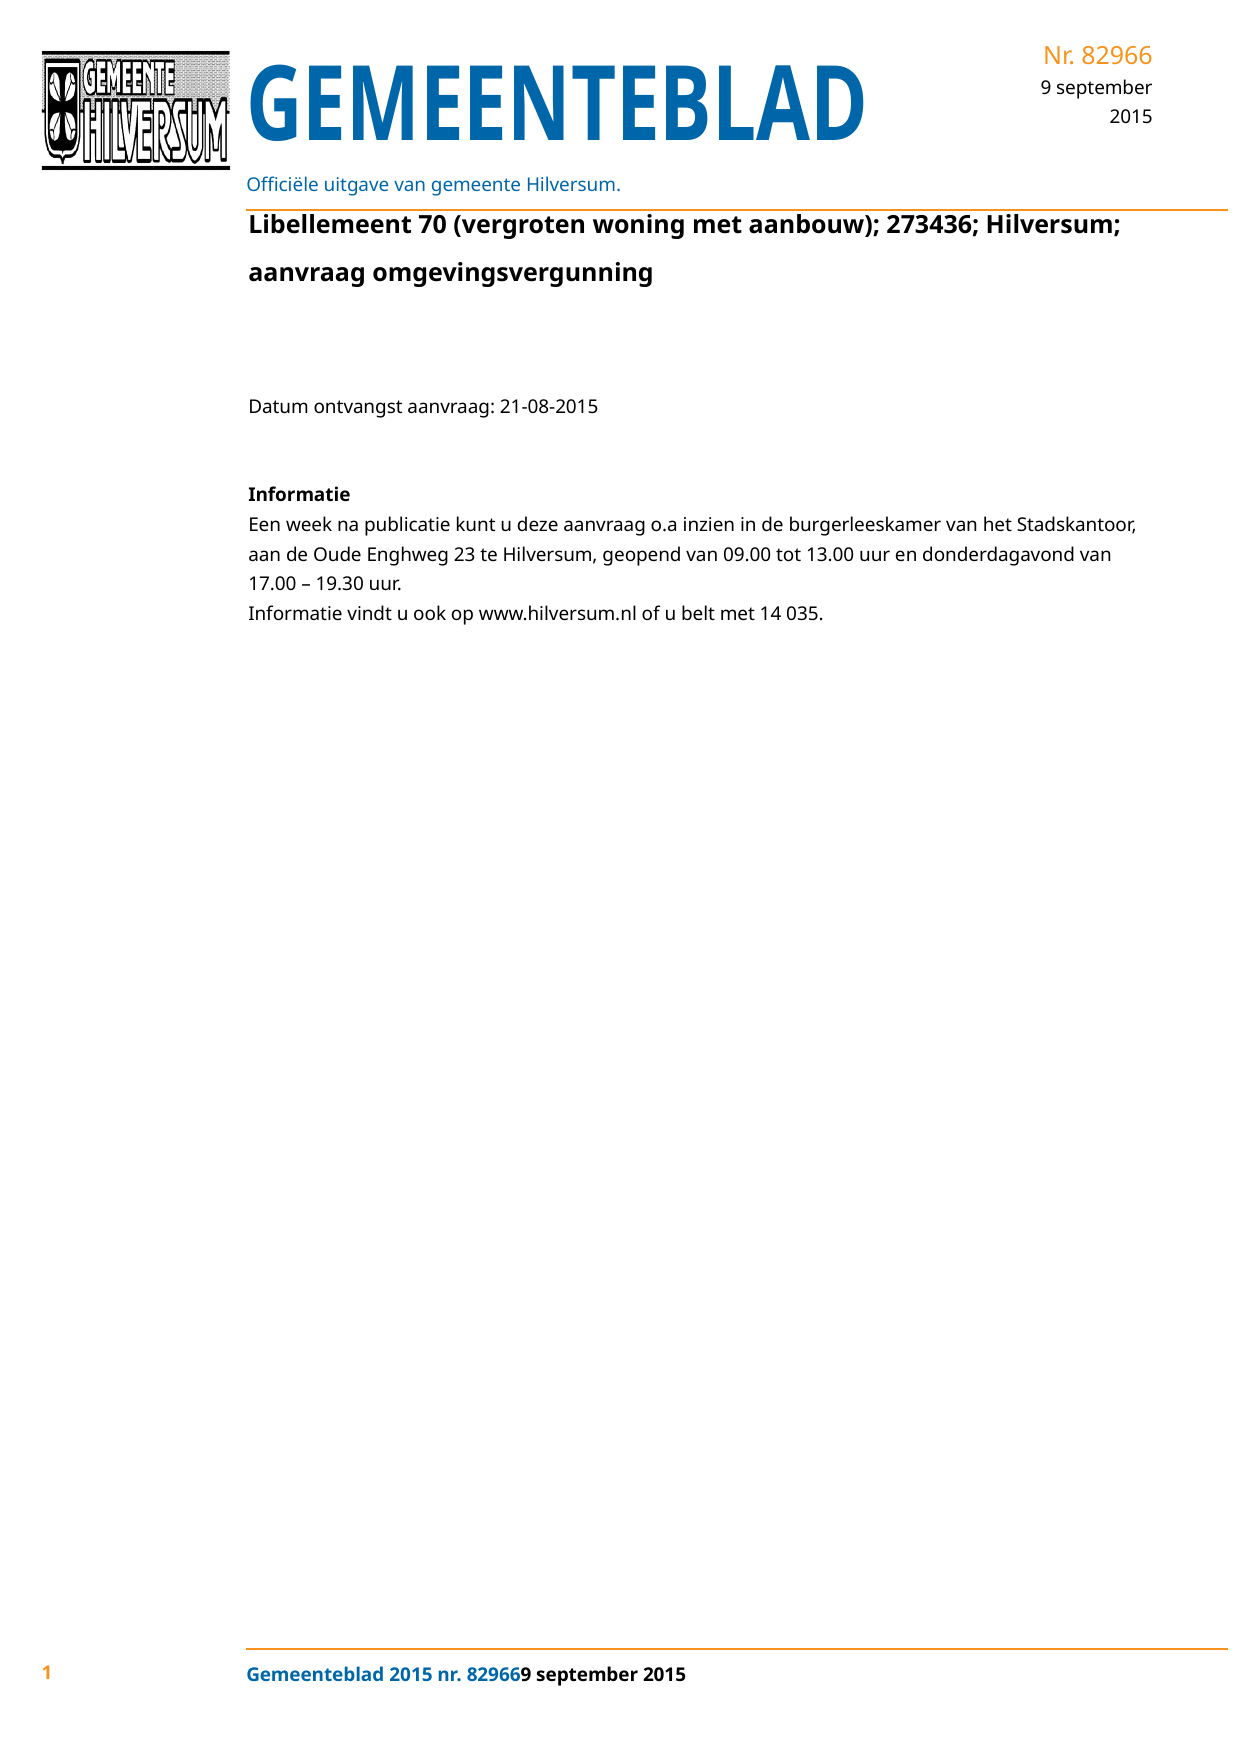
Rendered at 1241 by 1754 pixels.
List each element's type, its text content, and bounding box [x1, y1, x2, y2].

text aan de Oude Enghweg 23 te Hilversum, geopend van 09.00 tot 13.00 uur en donderdagavond van 17.00 – 19.30 uur. [248, 541, 1152, 596]
text Een week na publicatie kunt u deze aanvraag o.a inzien in de burgerleeskamer van het Stadskantoor, [248, 511, 1152, 537]
text Datum ontvangst aanvraag: 21-08-2015 [248, 393, 1152, 419]
text Informatie vindt u ook op www.hilversum.nl of u belt met 14 035. [248, 600, 1152, 626]
text Informatie [248, 482, 1152, 507]
text Libellemeent 70 (vergroten woning met aanbouw); 273436; Hilversum; aanvraag omgevingsvergunning [248, 211, 1152, 288]
picture [41, 47, 231, 172]
